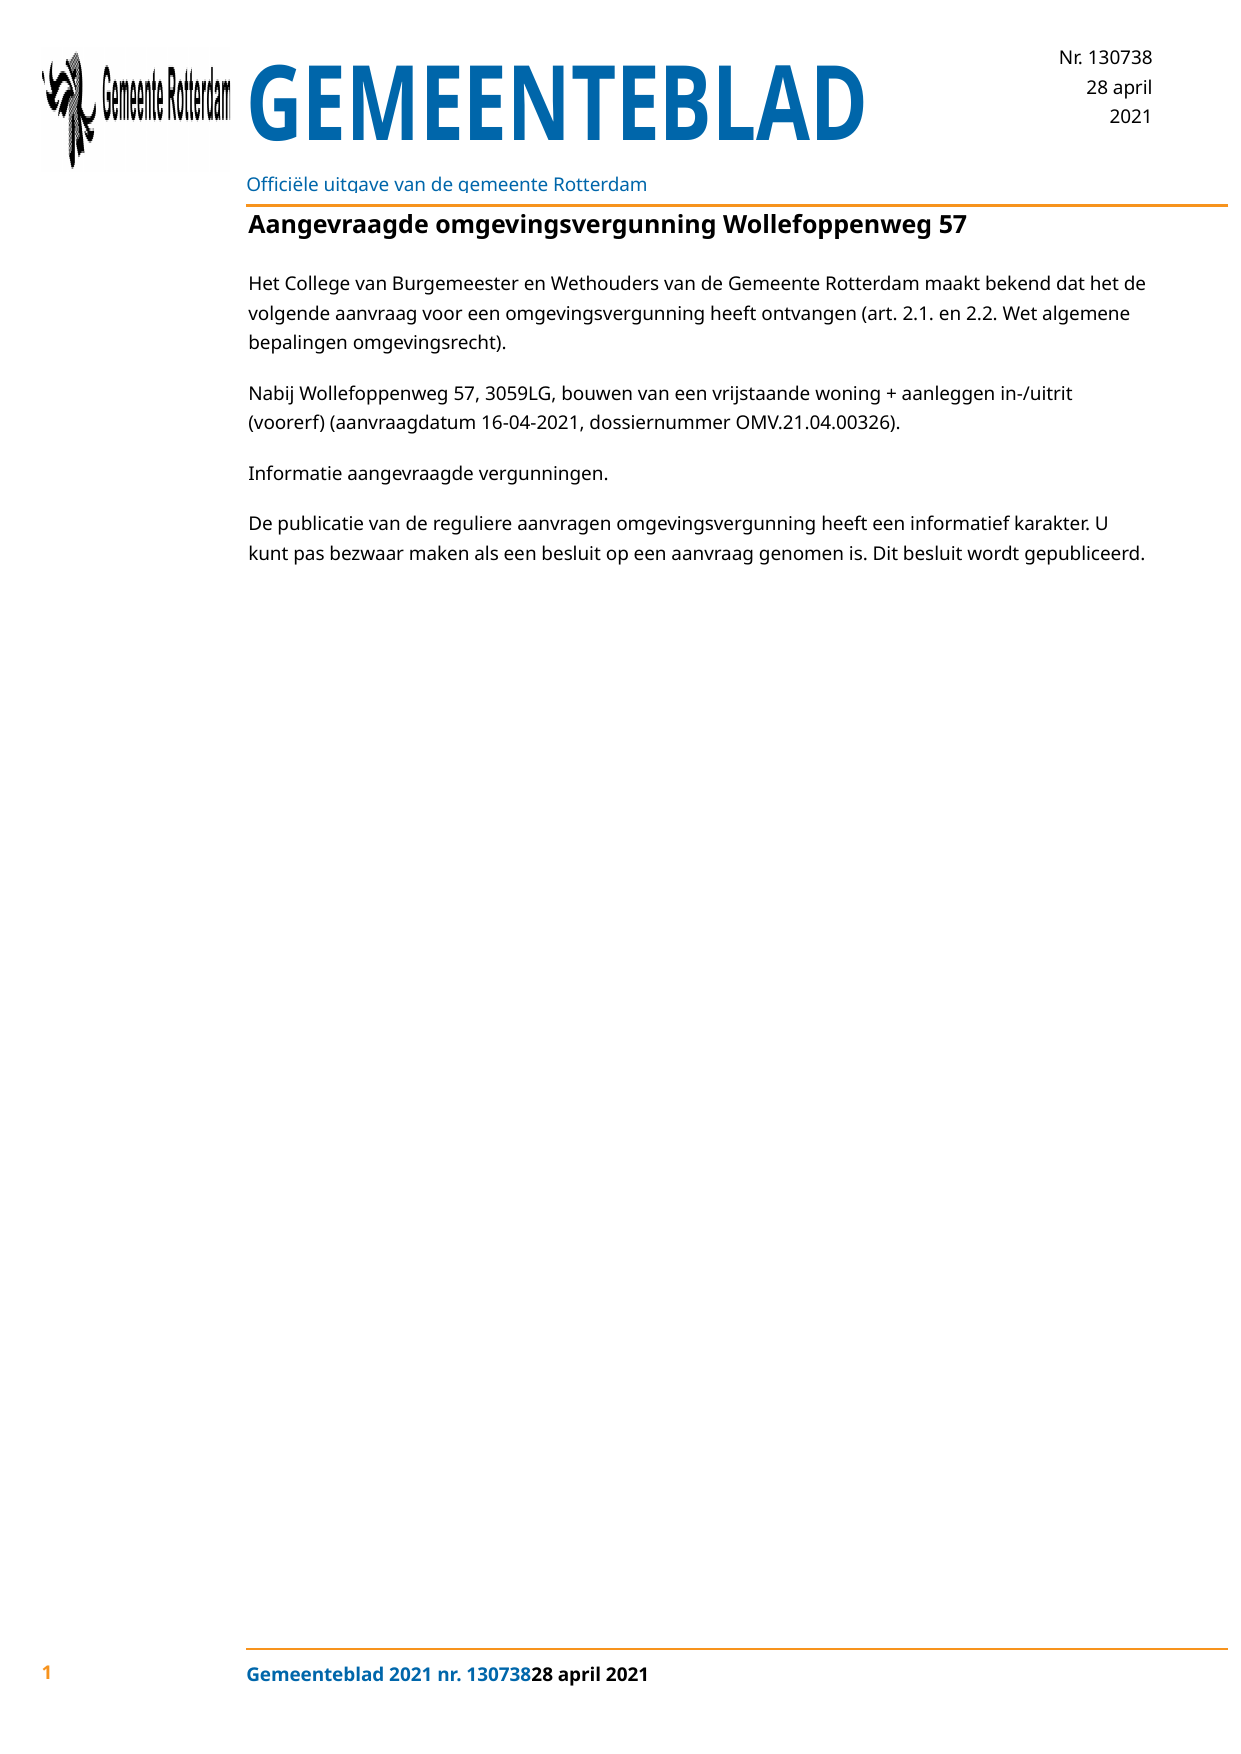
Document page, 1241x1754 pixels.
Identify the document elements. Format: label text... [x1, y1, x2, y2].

text Nabij Wollefoppenweg 57, 3059LG, bouwen van een vrijstaande woning + aanleggen in-/uitrit (voorerf) (aanvraagdatum 16-04-2021, dossiernummer OMV.21.04.00326). [248, 380, 1152, 435]
text Aangevraagde omgevingsvergunning Wollefoppenweg 57 [248, 207, 1152, 241]
picture [41, 47, 231, 172]
text Informatie aangevraagde vergunningen. [248, 460, 1152, 486]
text Het College van Burgemeester en Wethouders van de Gemeente Rotterdam maakt bekend dat het de volgende aanvraag voor een omgevingsvergunning heeft ontvangen (art. 2.1. en 2.2. Wet algemene bepalingen omgevingsrecht). [248, 270, 1152, 355]
text De publicatie van de reguliere aanvragen omgevingsvergunning heeft een informatief karakter. U kunt pas bezwaar maken als een besluit op een aanvraag genomen is. Dit besluit wordt gepubliceerd. [248, 510, 1152, 566]
